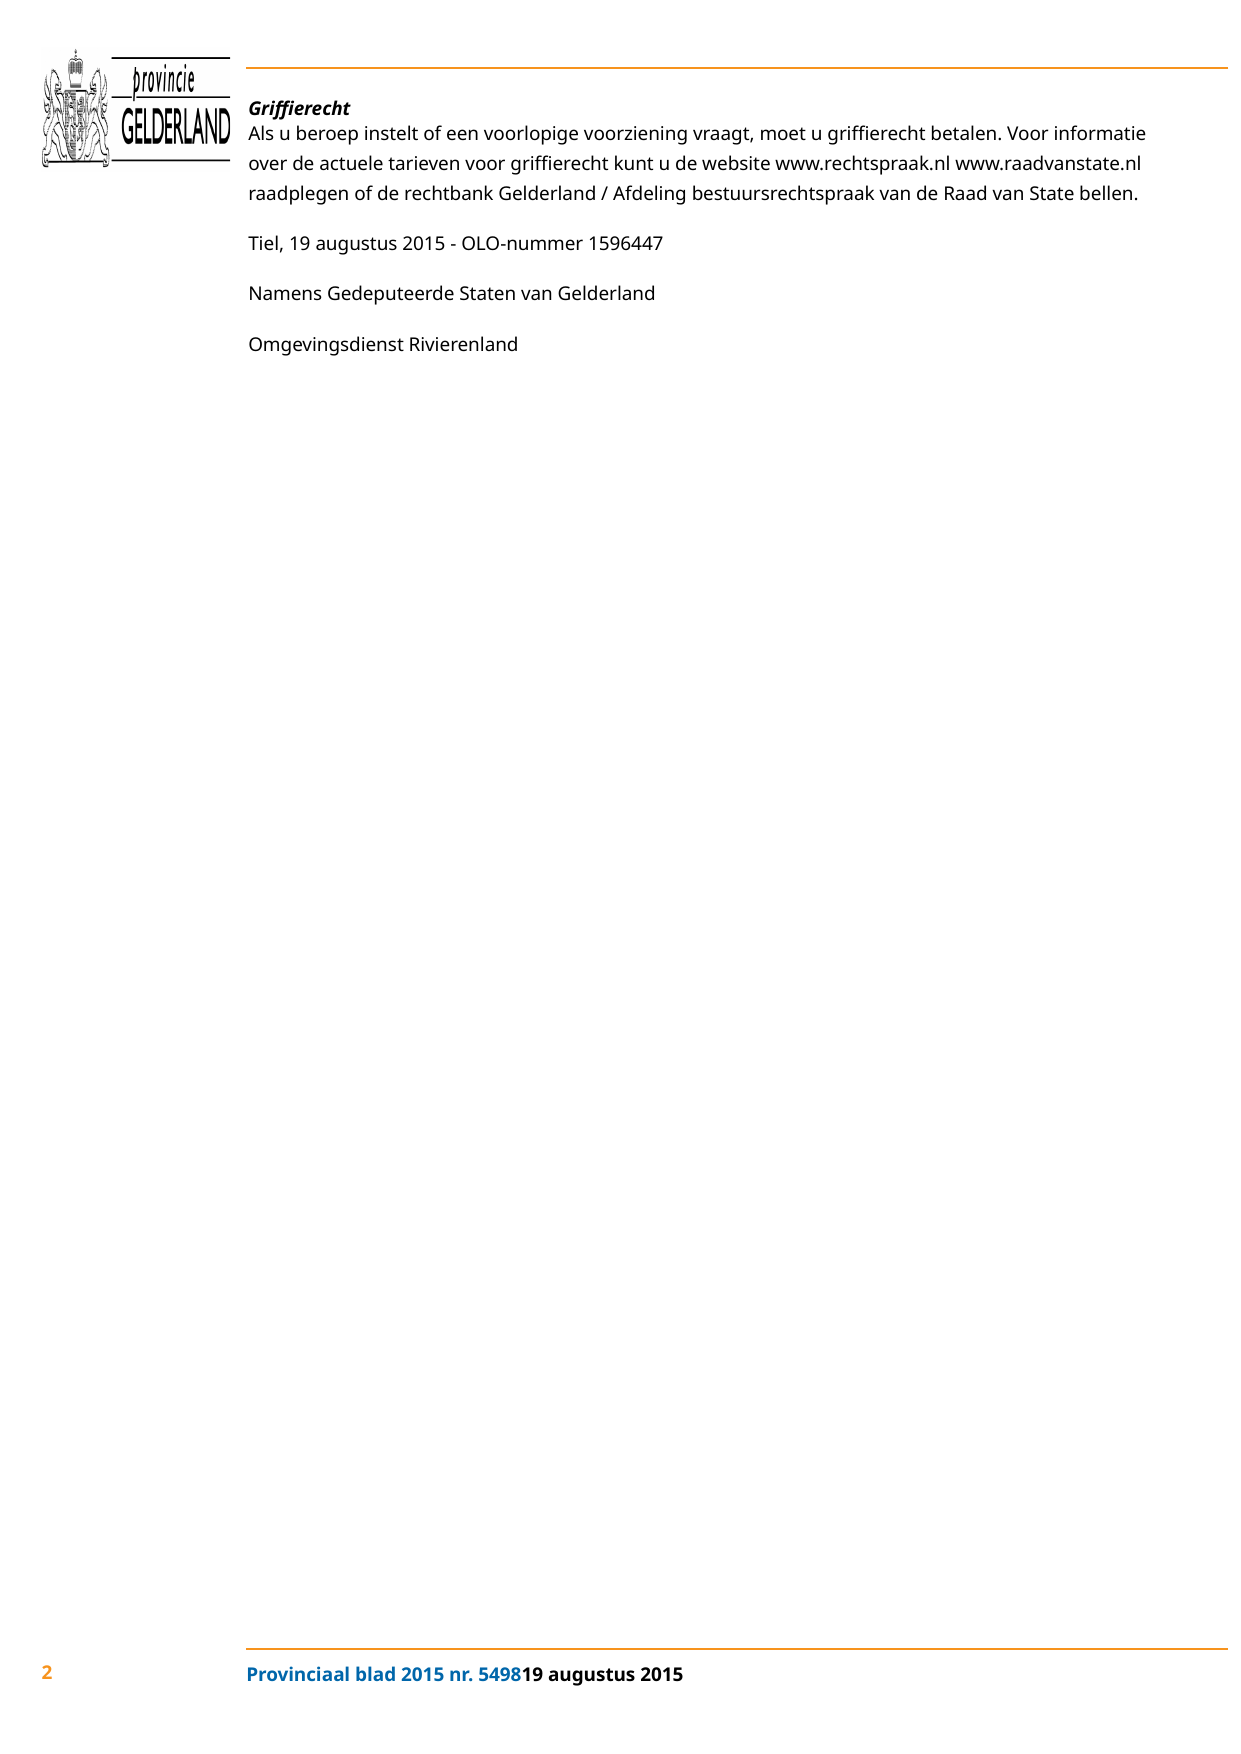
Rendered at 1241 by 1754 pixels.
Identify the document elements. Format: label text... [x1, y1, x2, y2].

text Als u beroep instelt of een voorlopige voorziening vraagt, moet u griffierecht betalen. Voor informatie over de actuele tarieven voor griffierecht kunt u de website www.rechtspraak.nl www.raadvanstate.nl raadplegen of de rechtbank Gelderland / Afdeling bestuursrechtspraak van de Raad van State bellen. [248, 121, 1152, 205]
text Omgevingsdienst Rivierenland [248, 331, 1152, 357]
text Namens Gedeputeerde Staten van Gelderland [248, 281, 1152, 306]
text Griffierecht [248, 95, 1152, 121]
text Tiel, 19 augustus 2015 - OLO-nummer 1596447 [248, 230, 1152, 256]
picture [41, 47, 231, 172]
